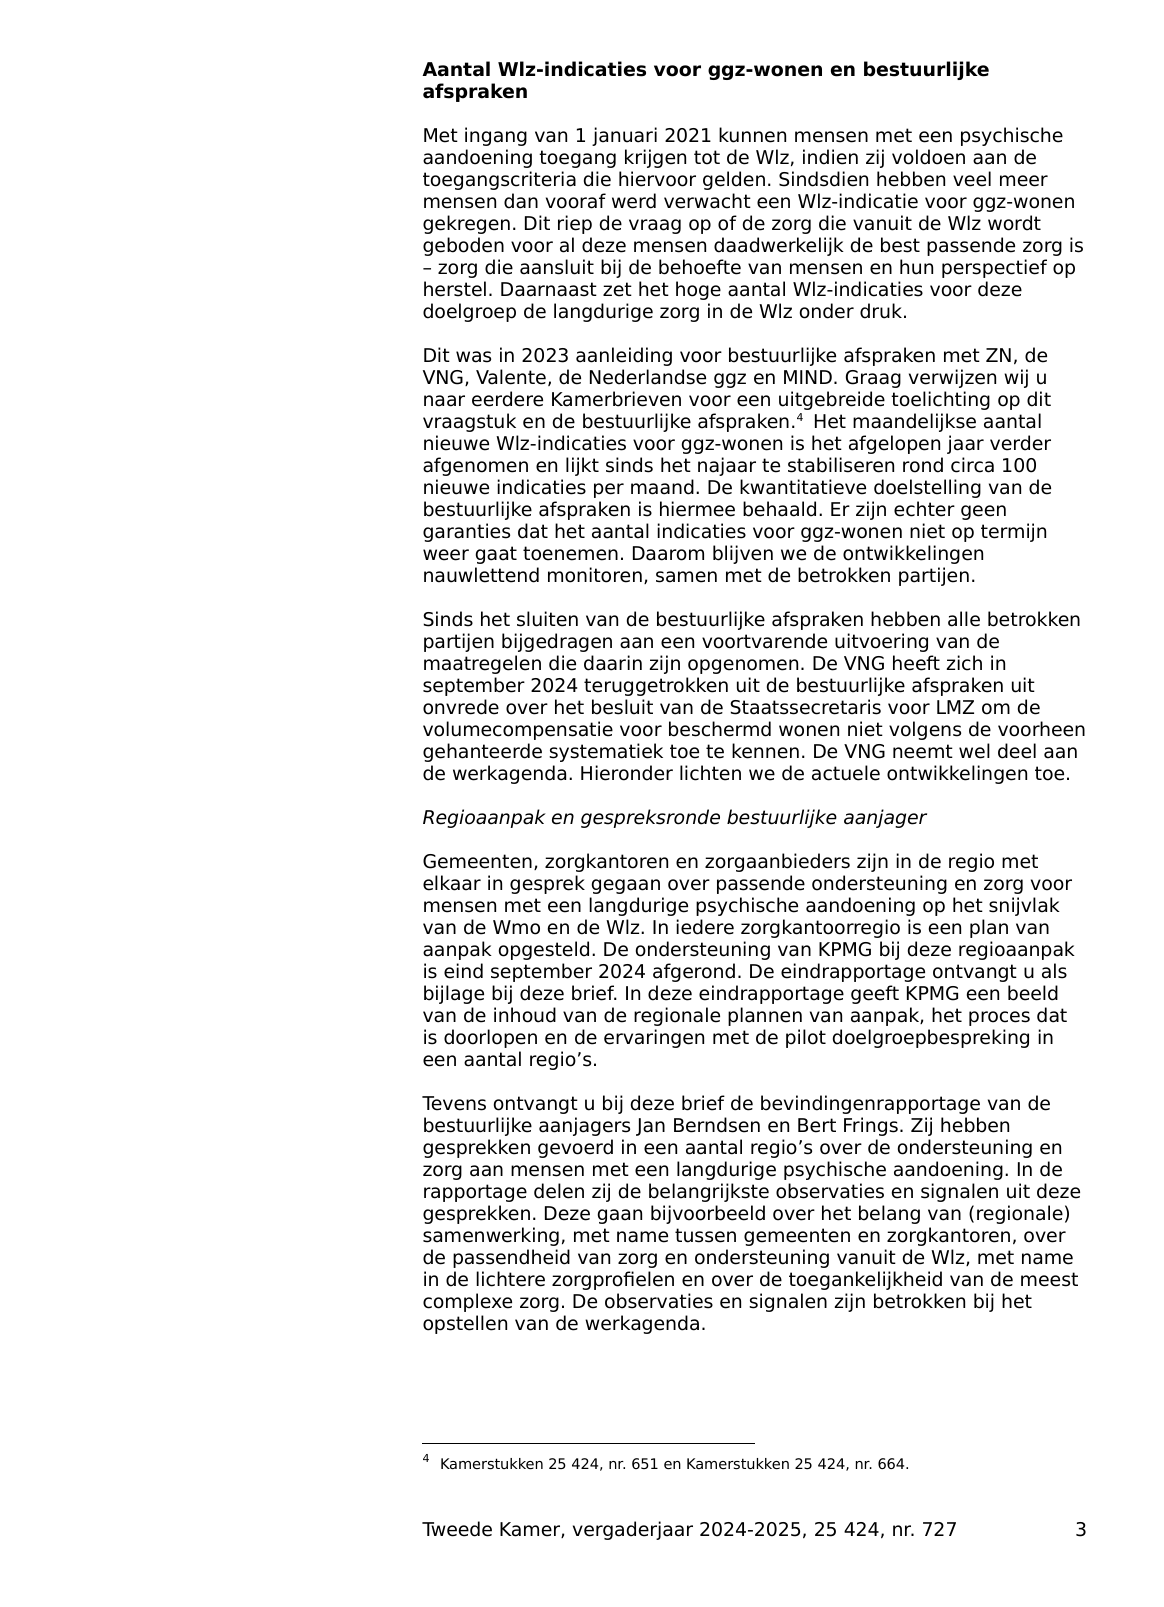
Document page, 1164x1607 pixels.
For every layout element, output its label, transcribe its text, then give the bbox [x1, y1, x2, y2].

subtitle Regioaanpak en gespreksronde bestuurlijke aanjager [422, 807, 1087, 829]
text Tevens ontvangt u bij deze brief de bevindingenrapportage van de bestuurlijke aanjagers Jan Berndsen en Bert Frings. Zij hebben gesprekken gevoerd in een aantal regio’s over de ondersteuning en zorg aan mensen met een langdurige psychische aandoening. In de rapportage delen zij de belangrijkste observaties en signalen uit deze gesprekken. Deze gaan bijvoorbeeld over het belang van (regionale) samenwerking, met name tussen gemeenten en zorgkantoren, over de passendheid van zorg en ondersteuning vanuit de Wlz, met name in de lichtere zorgprofielen en over de toegankelijkheid van de meest complexe zorg. De observaties en signalen zijn betrokken bij het opstellen van de werkagenda. [422, 1093, 1087, 1335]
text Kamerstukken 25 424, nr. 651 en Kamerstukken 25 424, nr. 664. [422, 1452, 1087, 1474]
text Gemeenten, zorgkantoren en zorgaanbieders zijn in de regio met elkaar in gesprek gegaan over passende ondersteuning en zorg voor mensen met een langdurige psychische aandoening op het snijvlak van de Wmo en de Wlz. In iedere zorgkantoorregio is een plan van aanpak opgesteld. De ondersteuning van KPMG bij deze regioaanpak is eind september 2024 afgerond. De eindrapportage ontvangt u als bijlage bij deze brief. In deze eindrapportage geeft KPMG een beeld van de inhoud van de regionale plannen van aanpak, het proces dat is doorlopen en de ervaringen met de pilot doelgroepbespreking in een aantal regio’s. [422, 851, 1087, 1071]
text Dit was in 2023 aanleiding voor bestuurlijke afspraken met ZN, de VNG, Valente, de Nederlandse ggz en MIND. Graag verwijzen wij u naar eerdere Kamerbrieven voor een uitgebreide toelichting op dit vraagstuk en de bestuurlijke afspraken. Het maandelijkse aantal nieuwe Wlz-indicaties voor ggz-wonen is het afgelopen jaar verder afgenomen en lijkt sinds het najaar te stabiliseren rond circa 100 nieuwe indicaties per maand. De kwantitatieve doelstelling van de bestuurlijke afspraken is hiermee behaald. Er zijn echter geen garanties dat het aantal indicaties voor ggz-wonen niet op termijn weer gaat toenemen. Daarom blijven we de ontwikkelingen nauwlettend monitoren, samen met de betrokken partijen. [422, 345, 1087, 587]
text Sinds het sluiten van de bestuurlijke afspraken hebben alle betrokken partijen bijgedragen aan een voortvarende uitvoering van de maatregelen die daarin zijn opgenomen. De VNG heeft zich in september 2024 teruggetrokken uit de bestuurlijke afspraken uit onvrede over het besluit van de Staatssecretaris voor LMZ om de volumecompensatie voor beschermd wonen niet volgens de voorheen gehanteerde systematiek toe te kennen. De VNG neemt wel deel aan de werkagenda. Hieronder lichten we de actuele ontwikkelingen toe. [422, 609, 1087, 785]
text Met ingang van 1 januari 2021 kunnen mensen met een psychische aandoening toegang krijgen tot de Wlz, indien zij voldoen aan de toegangscriteria die hiervoor gelden. Sindsdien hebben veel meer mensen dan vooraf werd verwacht een Wlz-indicatie voor ggz-wonen gekregen. Dit riep de vraag op of de zorg die vanuit de Wlz wordt geboden voor al deze mensen daadwerkelijk de best passende zorg is – zorg die aansluit bij de behoefte van mensen en hun perspectief op herstel. Daarnaast zet het hoge aantal Wlz-indicaties voor deze doelgroep de langdurige zorg in de Wlz onder druk. [422, 125, 1087, 323]
subtitle Aantal Wlz-indicaties voor ggz-wonen en bestuurlijke afspraken [422, 59, 1087, 103]
